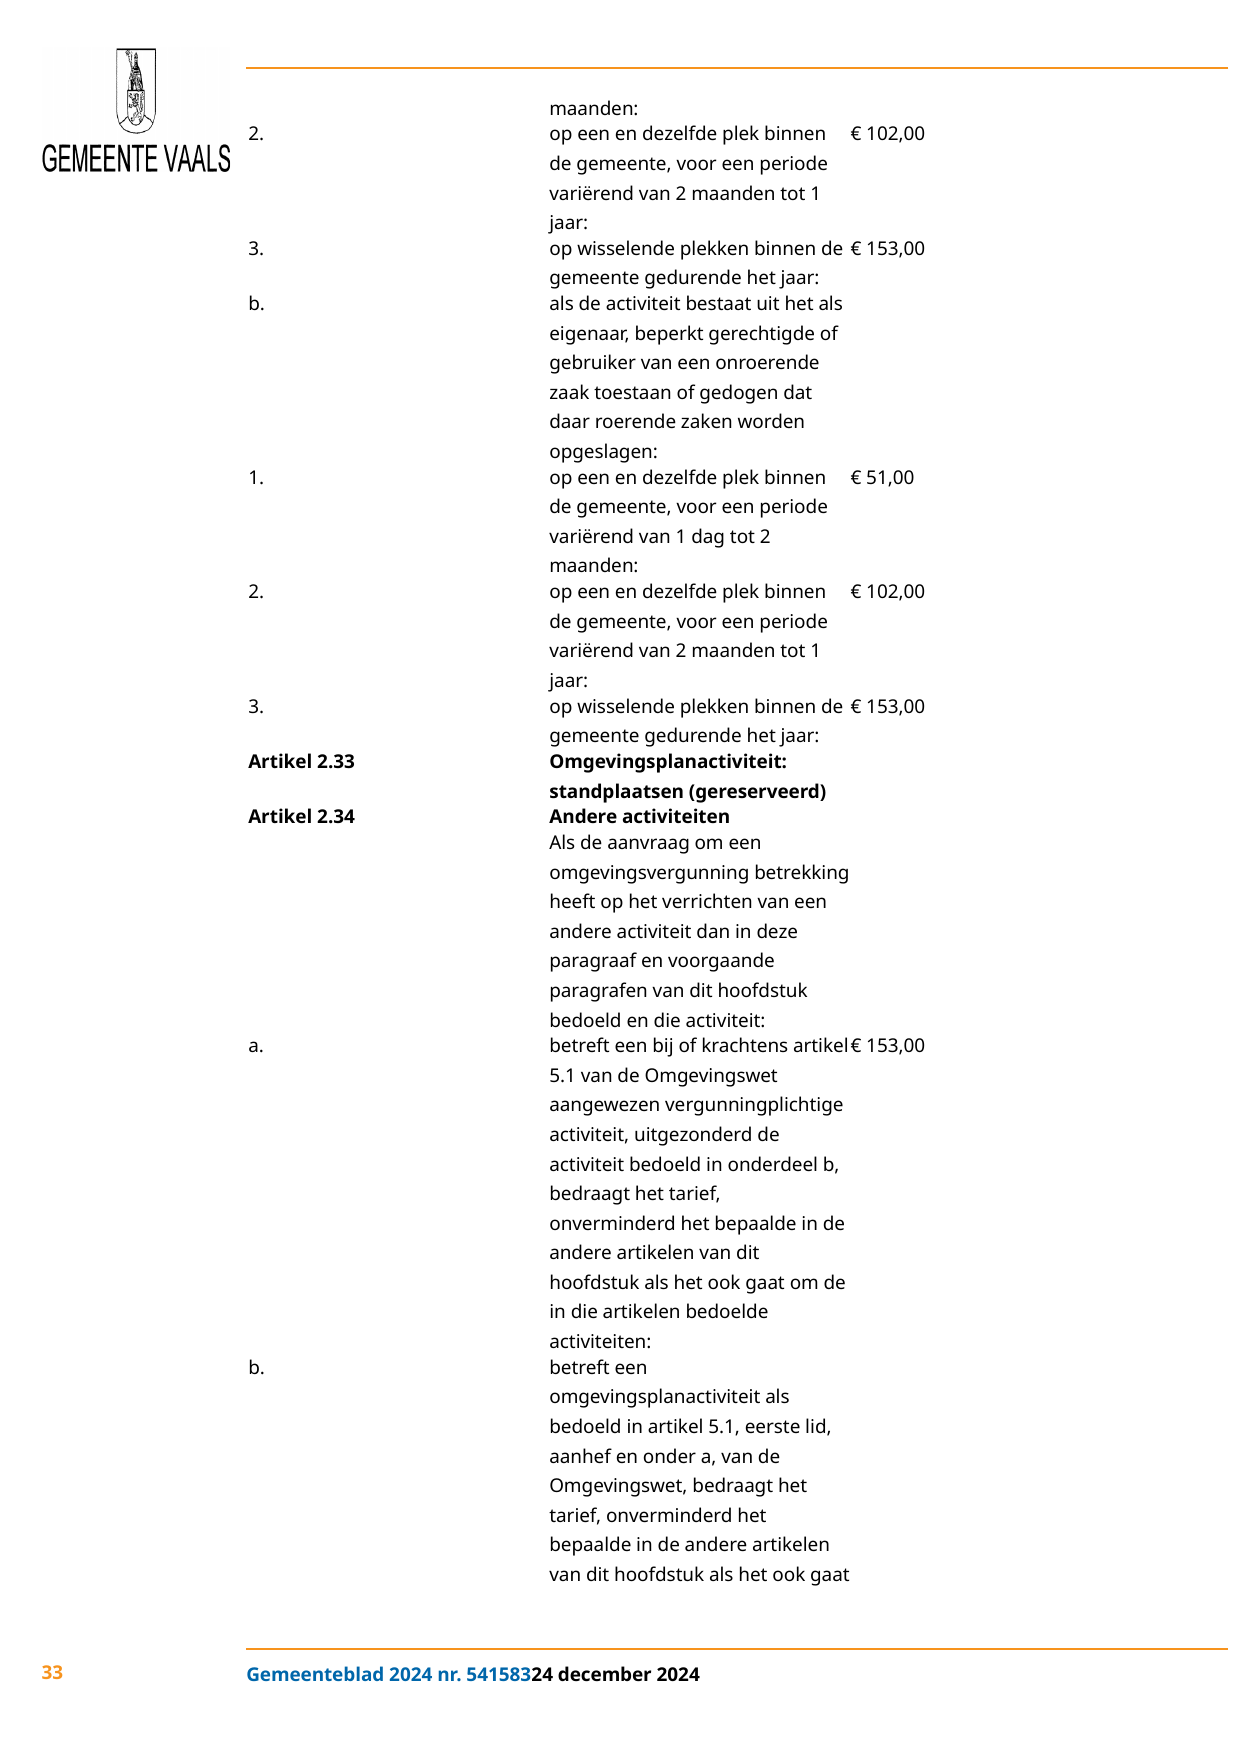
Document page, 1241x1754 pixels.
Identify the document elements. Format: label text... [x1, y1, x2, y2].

table_cell € 102,00 [850, 121, 1152, 235]
table_cell € 102,00 [850, 579, 1152, 693]
table_cell Artikel 2.33 [248, 748, 549, 803]
table_cell [248, 95, 549, 121]
table_cell 1. [248, 464, 549, 578]
table_cell € 153,00 [850, 1033, 1152, 1354]
picture [41, 47, 231, 172]
table_cell 3. [248, 693, 549, 748]
table_cell [850, 829, 1152, 1032]
table_cell Als de aanvraag om een omgevingsvergunning betrekking heeft op het verrichten van een andere activiteit dan in deze paragraaf en voorgaande paragrafen van dit hoofdstuk bedoeld en die activiteit: [549, 829, 850, 1032]
table_cell betreft een omgevingsplanactiviteit als bedoeld in artikel 5.1, eerste lid, aanhef en onder a, van de Omgevingswet, bedraagt het tarief, onverminderd het bepaalde in de andere artikelen van dit hoofdstuk als het ook gaat [549, 1354, 850, 1587]
table_cell [850, 1354, 1152, 1587]
table_cell b. [248, 1354, 549, 1587]
table_cell [248, 829, 549, 1032]
table_cell [850, 804, 1152, 829]
table_cell [850, 95, 1152, 121]
table_cell als de activiteit bestaat uit het als eigenaar, beperkt gerechtigde of gebruiker van een onroerende zaak toestaan of gedogen dat daar roerende zaken worden opgeslagen: [549, 290, 850, 464]
table_cell op een en dezelfde plek binnen de gemeente, voor een periode variërend van 2 maanden tot 1 jaar: [549, 121, 850, 235]
table_cell € 51,00 [850, 464, 1152, 578]
table_cell op wisselende plekken binnen de gemeente gedurende het jaar: [549, 693, 850, 748]
table_cell betreft een bij of krachtens artikel 5.1 van de Omgevingswet aangewezen vergunningplichtige activiteit, uitgezonderd de activiteit bedoeld in onderdeel b, bedraagt het tarief, onverminderd het bepaalde in de andere artikelen van dit hoofdstuk als het ook gaat om de in die artikelen bedoelde activiteiten: [549, 1033, 850, 1354]
table_cell a. [248, 1033, 549, 1354]
table_cell [850, 748, 1152, 803]
table_cell [850, 290, 1152, 464]
table_cell op een en dezelfde plek binnen de gemeente, voor een periode variërend van 1 dag tot 2 maanden: [549, 464, 850, 578]
table_cell 2. [248, 579, 549, 693]
table_cell maanden: [549, 95, 850, 121]
table_cell Omgevingsplanactiviteit: standplaatsen (gereserveerd) [549, 748, 850, 803]
table_cell Artikel 2.34 [248, 804, 549, 829]
table_cell 3. [248, 235, 549, 290]
table_cell Andere activiteiten [549, 804, 850, 829]
table_cell € 153,00 [850, 235, 1152, 290]
table_cell € 153,00 [850, 693, 1152, 748]
table_cell 2. [248, 121, 549, 235]
table_cell b. [248, 290, 549, 464]
table_cell op een en dezelfde plek binnen de gemeente, voor een periode variërend van 2 maanden tot 1 jaar: [549, 579, 850, 693]
table_cell op wisselende plekken binnen de gemeente gedurende het jaar: [549, 235, 850, 290]
